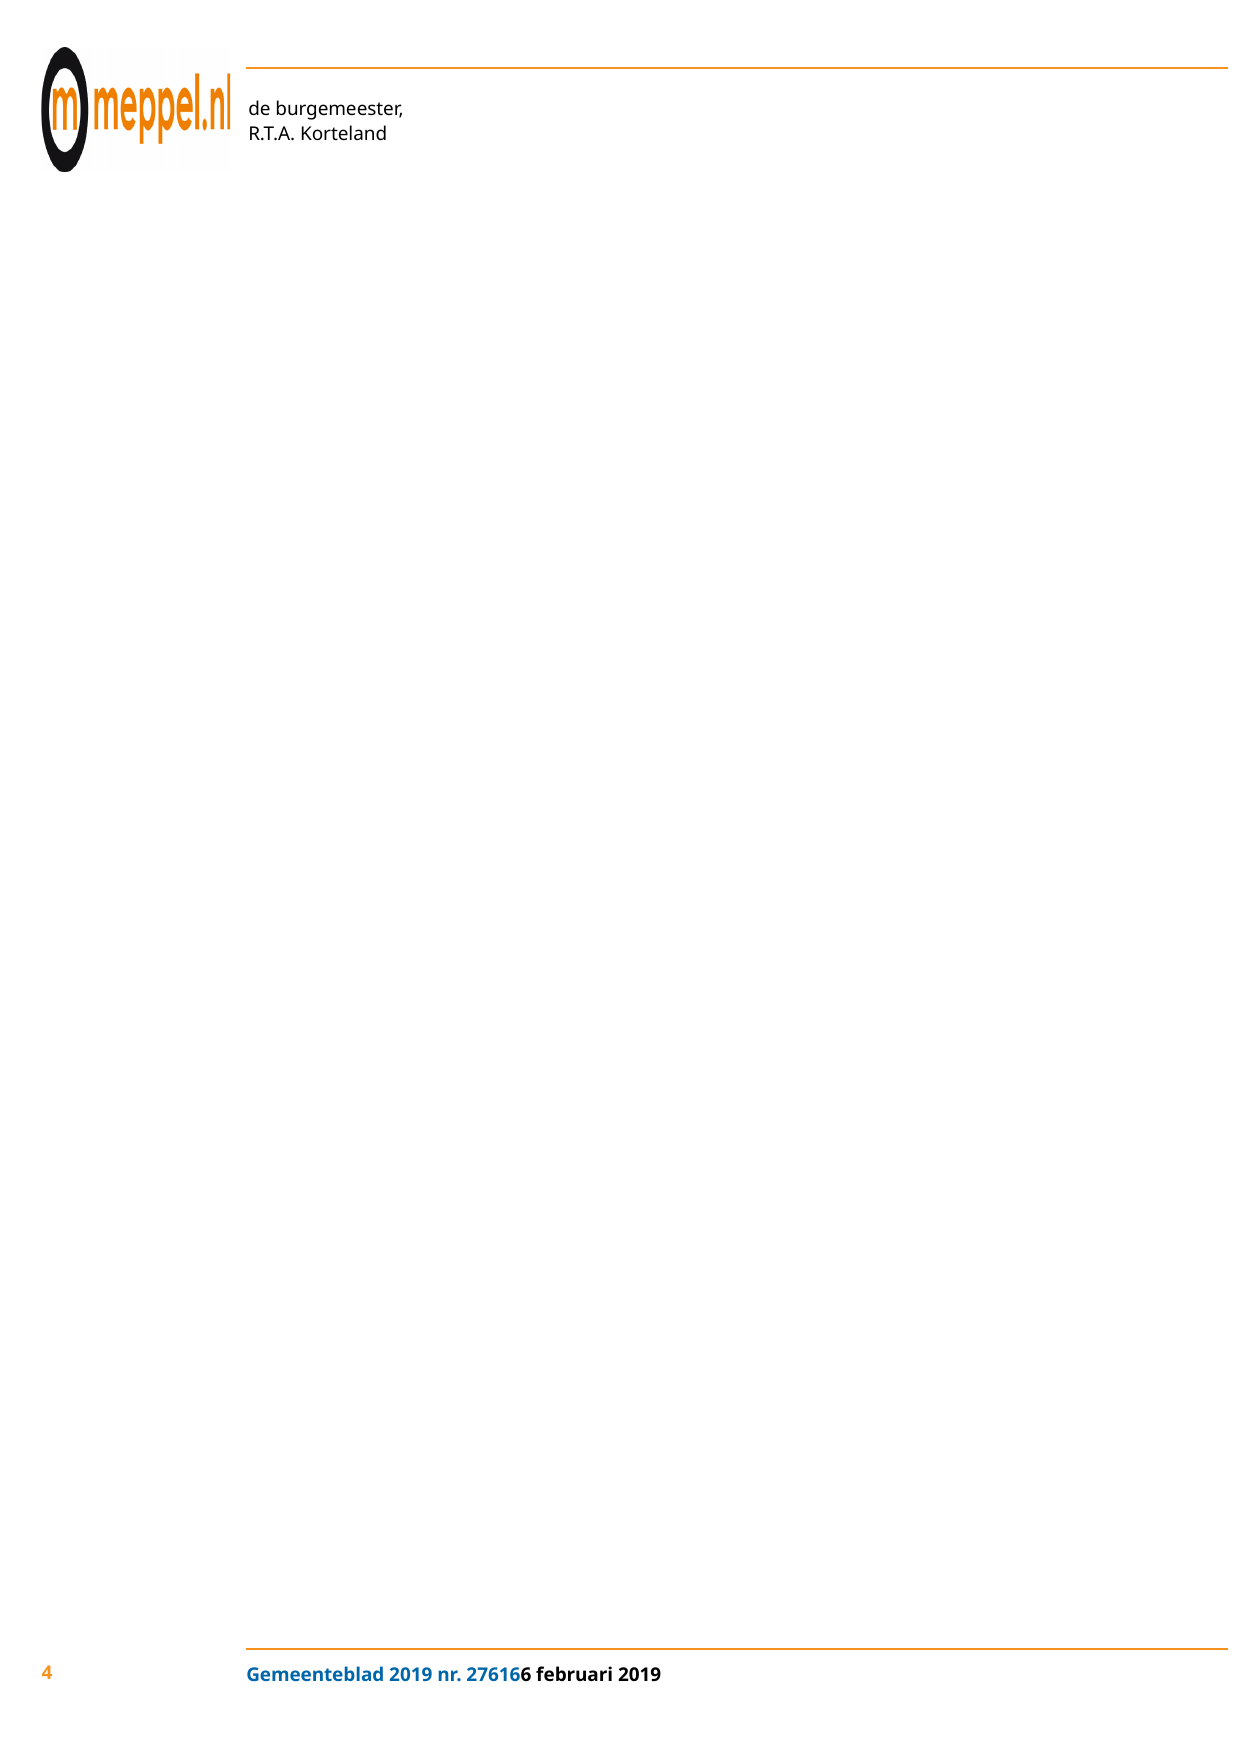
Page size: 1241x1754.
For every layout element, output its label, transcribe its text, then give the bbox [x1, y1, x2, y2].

picture [41, 47, 231, 172]
text R.T.A. Korteland [248, 121, 1152, 146]
text de burgemeester, [248, 95, 1152, 121]
